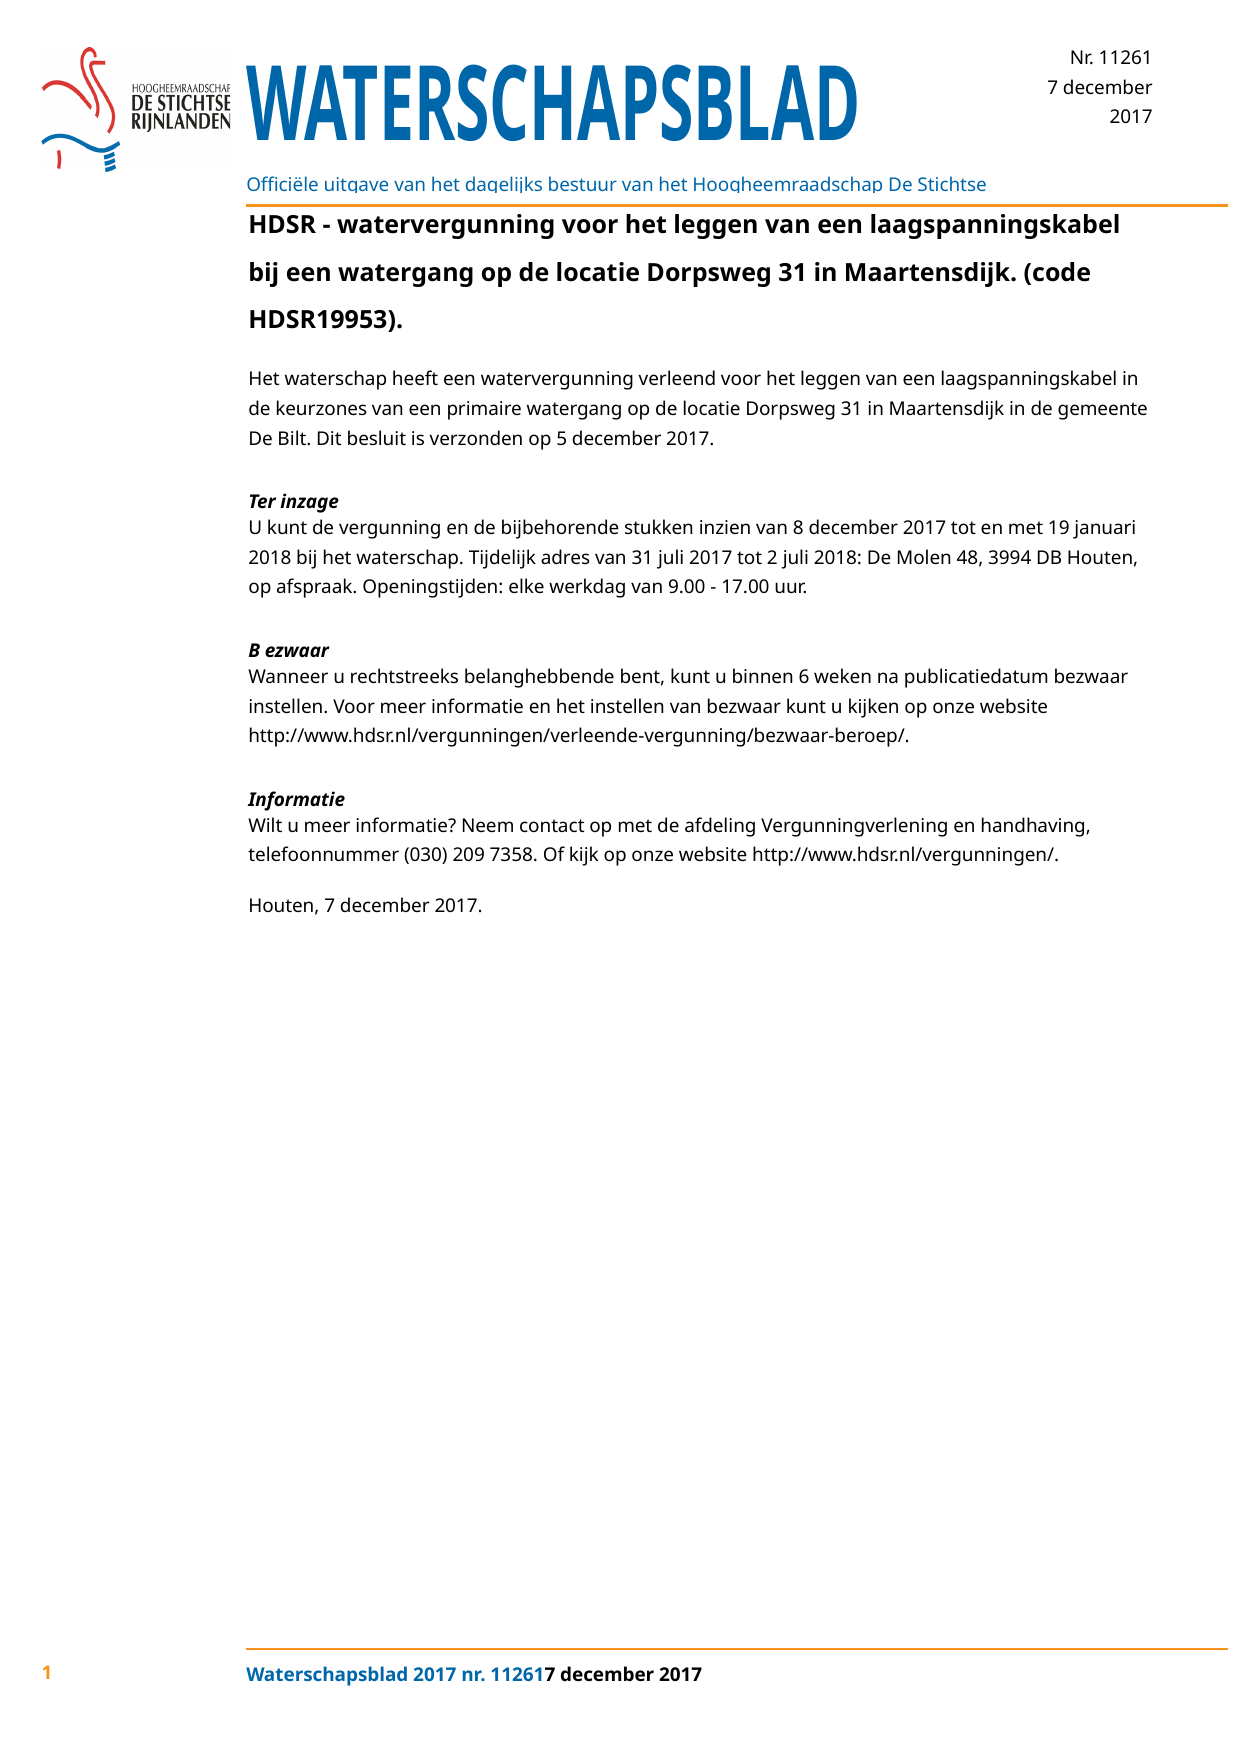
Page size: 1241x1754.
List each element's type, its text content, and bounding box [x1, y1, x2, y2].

text Houten, 7 december 2017. [248, 892, 1152, 918]
text HDSR - watervergunning voor het leggen van een laagspanningskabel bij een watergang op de locatie Dorpsweg 31 in Maartensdijk. (code HDSR19953). [248, 207, 1152, 336]
text B ezwaar [248, 637, 1152, 663]
text Wanneer u rechtstreeks belanghebbende bent, kunt u binnen 6 weken na publicatiedatum bezwaar instellen. Voor meer informatie en het instellen van bezwaar kunt u kijken op onze website http://www.hdsr.nl/vergunningen/verleende-vergunning/bezwaar-beroep/. [248, 663, 1152, 748]
text Ter inzage [248, 489, 1152, 514]
picture [41, 47, 231, 172]
text Het waterschap heeft een watervergunning verleend voor het leggen van een laagspanningskabel in de keurzones van een primaire watergang op de locatie Dorpsweg 31 in Maartensdijk in de gemeente De Bilt. Dit besluit is verzonden op 5 december 2017. [248, 366, 1152, 450]
text U kunt de vergunning en de bijbehorende stukken inzien van 8 december 2017 tot en met 19 januari 2018 bij het waterschap. Tijdelijk adres van 31 juli 2017 tot 2 juli 2018: De Molen 48, 3994 DB Houten, op afspraak. Openingstijden: elke werkdag van 9.00 - 17.00 uur. [248, 514, 1152, 599]
text Wilt u meer informatie? Neem contact op met de afdeling Vergunningverlening en handhaving, telefoonnummer (030) 209 7358. Of kijk op onze website http://www.hdsr.nl/vergunningen/. [248, 812, 1152, 867]
text Informatie [248, 786, 1152, 812]
